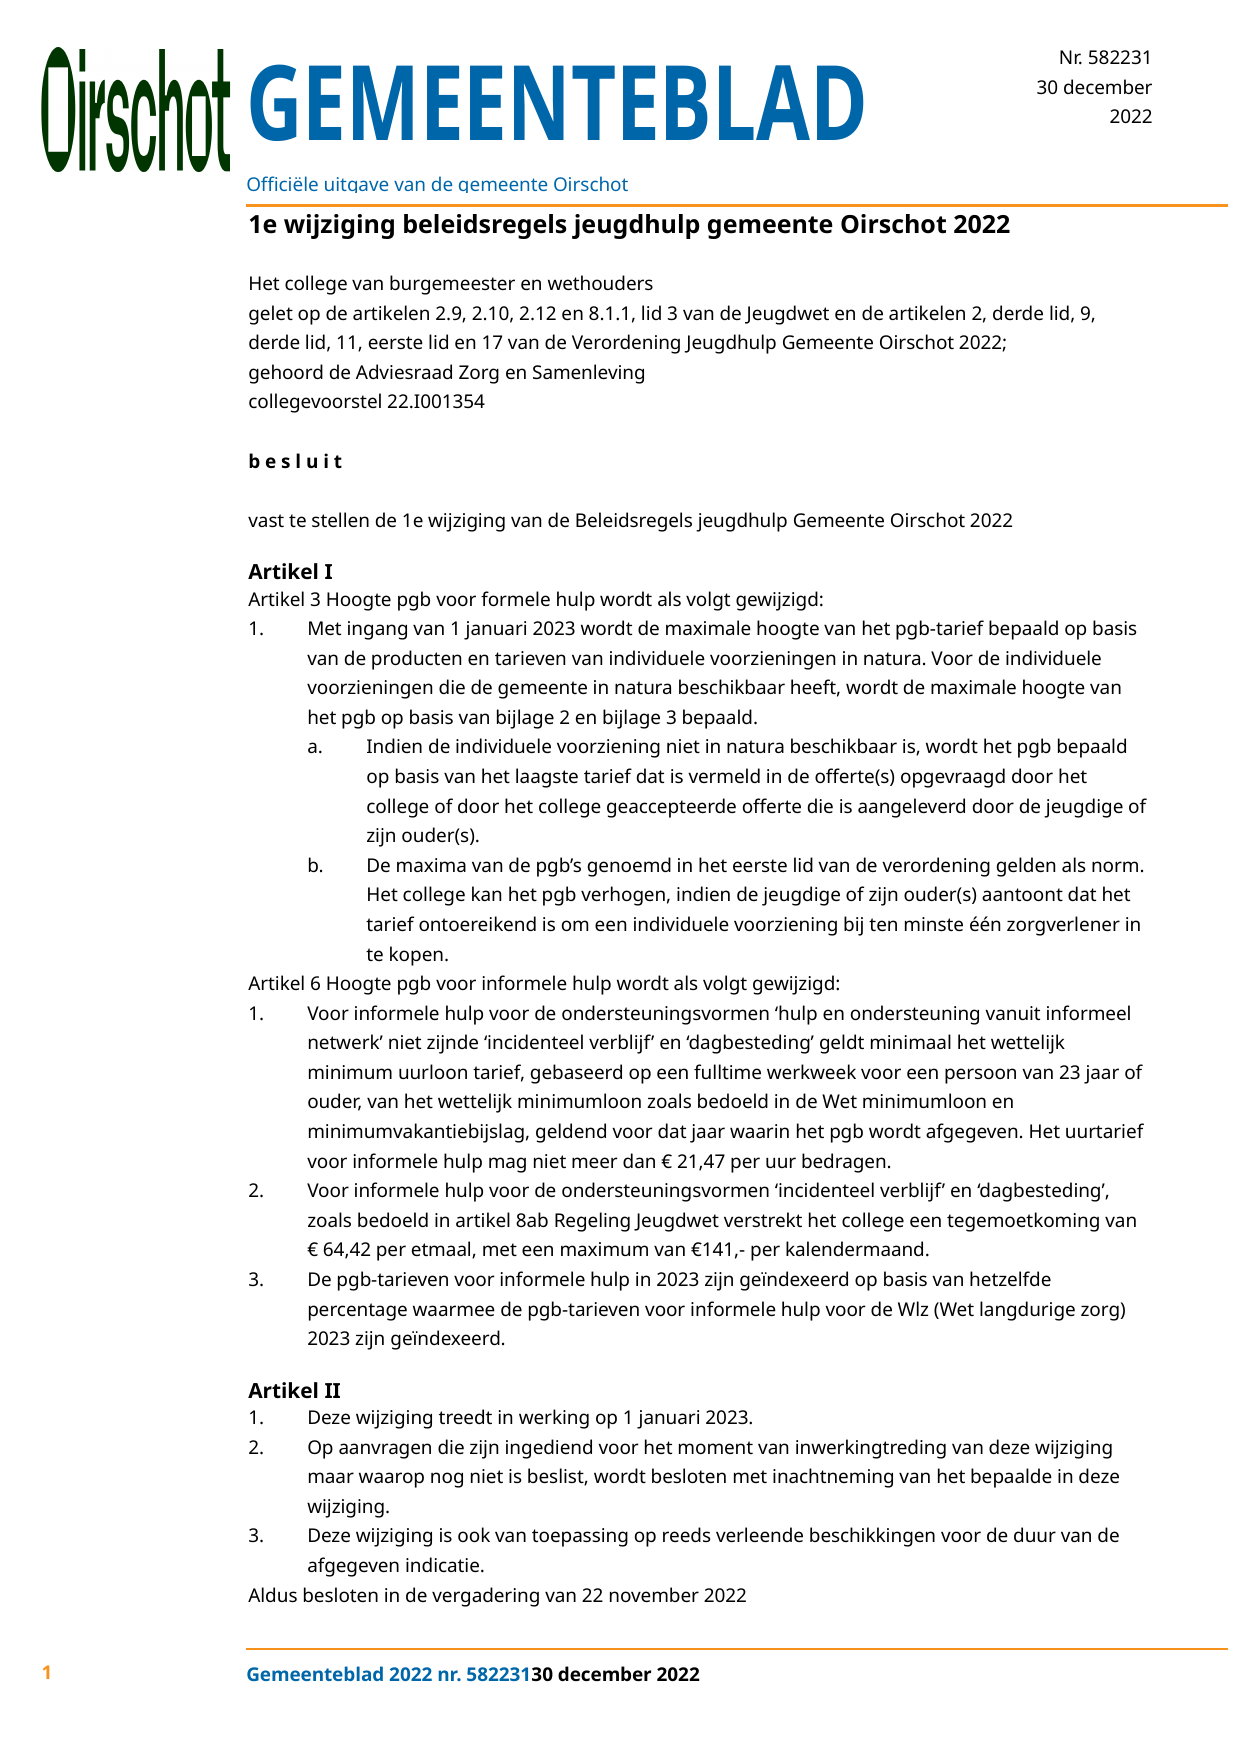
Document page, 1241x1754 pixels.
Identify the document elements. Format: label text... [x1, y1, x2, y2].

list Deze wijziging treedt in werking op 1 januari 2023. [248, 1404, 1152, 1430]
text Aldus besloten in de vergadering van 22 november 2022 [248, 1582, 1152, 1607]
list De pgb-tarieven voor informele hulp in 2023 zijn geïndexeerd op basis van hetzelfde percentage waarmee de pgb-tarieven voor informele hulp voor de Wlz (Wet langdurige zorg) 2023 zijn geïndexeerd. [248, 1266, 1152, 1351]
text collegevoorstel 22.I001354 [248, 389, 1152, 414]
text gehoord de Adviesraad Zorg en Samenleving [248, 359, 1152, 385]
list Met ingang van 1 januari 2023 wordt de maximale hoogte van het pgb-tarief bepaald op basis van de producten en tarieven van individuele voorzieningen in natura. Voor de individuele voorzieningen die de gemeente in natura beschikbaar heeft, wordt de maximale hoogte van het pgb op basis van bijlage 2 en bijlage 3 bepaald. [248, 615, 1152, 730]
list Deze wijziging is ook van toepassing op reeds verleende beschikkingen voor de duur van de afgegeven indicatie. [248, 1523, 1152, 1578]
text b e s l u i t [248, 448, 1152, 473]
text Artikel 3 Hoogte pgb voor formele hulp wordt als volgt gewijzigd: [248, 586, 1152, 612]
text Het college van burgemeester en wethouders [248, 270, 1152, 296]
list Voor informele hulp voor de ondersteuningsvormen ‘hulp en ondersteuning vanuit informeel netwerk’ niet zijnde ‘incidenteel verblijf’ en ‘dagbesteding’ geldt minimaal het wettelijk minimum uurloon tarief, gebaseerd op een fulltime werkweek voor een persoon van 23 jaar of ouder, van het wettelijk minimumloon zoals bedoeld in de Wet minimumloon en minimumvakantiebijslag, geldend voor dat jaar waarin het pgb wordt afgegeven. Het uurtarief voor informele hulp mag niet meer dan € 21,47 per uur bedragen. [248, 1000, 1152, 1174]
list Indien de individuele voorziening niet in natura beschikbaar is, wordt het pgb bepaald op basis van het laagste tarief dat is vermeld in de offerte(s) opgevraagd door het college of door het college geaccepteerde offerte die is aangeleverd door de jeugdige of zijn ouder(s). [307, 734, 1152, 848]
text Artikel 6 Hoogte pgb voor informele hulp wordt als volgt gewijzigd: [248, 970, 1152, 996]
list Op aanvragen die zijn ingediend voor het moment van inwerkingtreding van deze wijziging maar waarop nog niet is beslist, wordt besloten met inachtneming van het bepaalde in deze wijziging. [248, 1434, 1152, 1519]
picture [41, 47, 231, 172]
list Voor informele hulp voor de ondersteuningsvormen ‘incidenteel verblijf’ en ‘dagbesteding’, zoals bedoeld in artikel 8ab Regeling Jeugdwet verstrekt het college een tegemoetkoming van € 64,42 per etmaal, met een maximum van €141,- per kalendermaand. [248, 1177, 1152, 1262]
text 1e wijziging beleidsregels jeugdhulp gemeente Oirschot 2022 [248, 207, 1152, 241]
text gelet op de artikelen 2.9, 2.10, 2.12 en 8.1.1, lid 3 van de Jeugdwet en de artikelen 2, derde lid, 9, derde lid, 11, eerste lid en 17 van de Verordening Jeugdhulp Gemeente Oirschot 2022; [248, 300, 1152, 355]
text Artikel I [248, 557, 1152, 586]
list De maxima van de pgb’s genoemd in het eerste lid van de verordening gelden als norm. Het college kan het pgb verhogen, indien de jeugdige of zijn ouder(s) aantoont dat het tarief ontoereikend is om een individuele voorziening bij ten minste één zorgverlener in te kopen. [307, 852, 1152, 967]
text Artikel II [248, 1376, 1152, 1404]
text vast te stellen de 1e wijziging van de Beleidsregels jeugdhulp Gemeente Oirschot 2022 [248, 507, 1152, 533]
